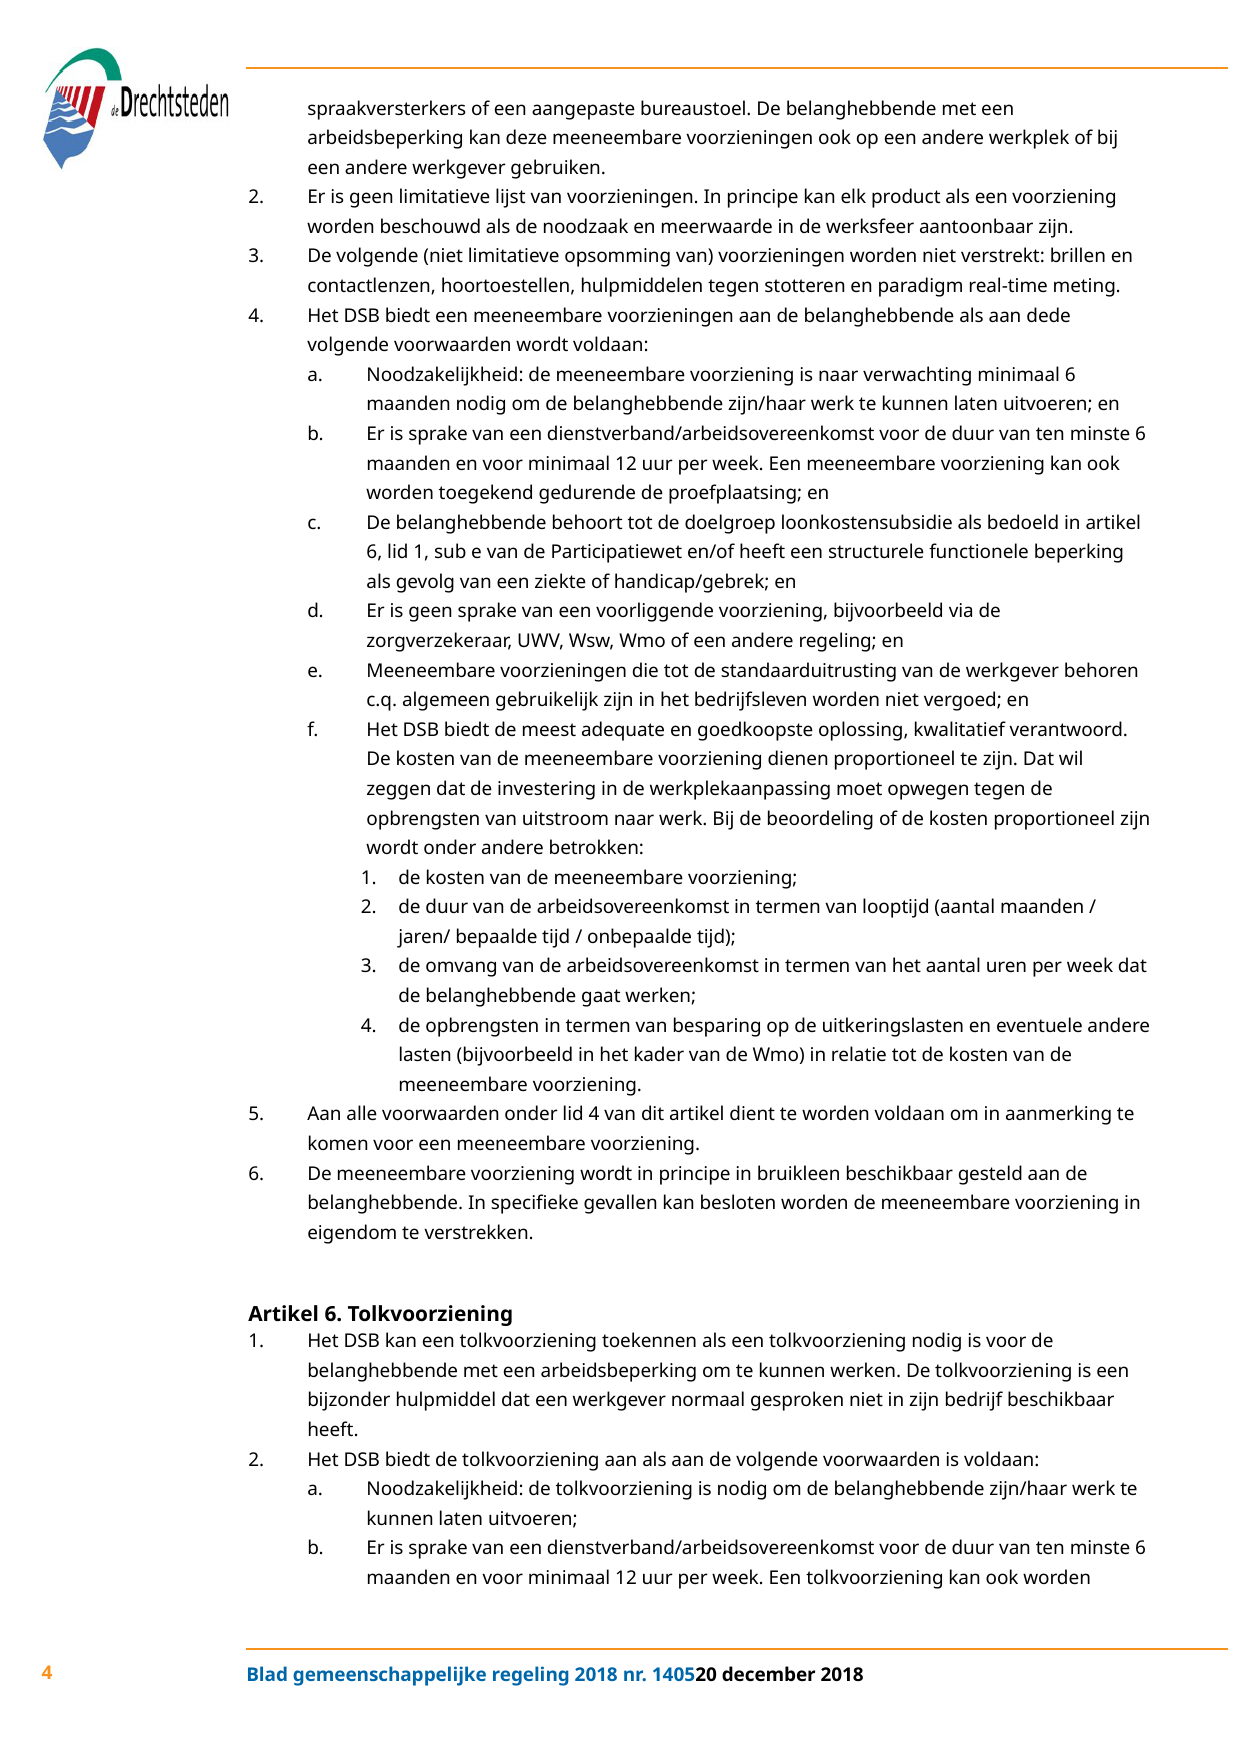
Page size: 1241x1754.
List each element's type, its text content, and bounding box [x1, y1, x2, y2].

list de duur van de arbeidsovereenkomst in termen van looptijd (aantal maanden / jaren/ bepaalde tijd / onbepaalde tijd); [361, 893, 1152, 949]
list De belanghebbende behoort tot de doelgroep loonkostensubsidie als bedoeld in artikel 6, lid 1, sub e van de Participatiewet en/of heeft een structurele functionele beperking als gevolg van een ziekte of handicap/gebrek; en [307, 509, 1152, 594]
text Artikel 6. Tolkvoorziening [248, 1299, 1152, 1327]
list De volgende (niet limitatieve opsomming van) voorzieningen worden niet verstrekt: brillen en contactlenzen, hoortoestellen, hulpmiddelen tegen stotteren en paradigm real-time meting. [248, 243, 1152, 298]
list De meeneembare voorziening wordt in principe in bruikleen beschikbaar gesteld aan de belanghebbende. In specifieke gevallen kan besloten worden de meeneembare voorziening in eigendom te verstrekken. [248, 1160, 1152, 1245]
list spraakversterkers of een aangepaste bureaustoel. De belanghebbende met een arbeidsbeperking kan deze meeneembare voorzieningen ook op een andere werkplek of bij een andere werkgever gebruiken. [248, 95, 1152, 180]
list de omvang van de arbeidsovereenkomst in termen van het aantal uren per week dat de belanghebbende gaat werken; [361, 953, 1152, 1008]
list Er is geen sprake van een voorliggende voorziening, bijvoorbeeld via de zorgverzekeraar, UWV, Wsw, Wmo of een andere regeling; en [307, 598, 1152, 653]
list Het DSB biedt de tolkvoorziening aan als aan de volgende voorwaarden is voldaan: [248, 1446, 1152, 1471]
list de kosten van de meeneembare voorziening; [361, 864, 1152, 890]
list Meeneembare voorzieningen die tot de standaarduitrusting van de werkgever behoren c.q. algemeen gebruikelijk zijn in het bedrijfsleven worden niet vergoed; en [307, 657, 1152, 712]
list Er is sprake van een dienstverband/arbeidsovereenkomst voor de duur van ten minste 6 maanden en voor minimaal 12 uur per week. Een meeneembare voorziening kan ook worden toegekend gedurende de proefplaatsing; en [307, 420, 1152, 505]
picture [41, 47, 231, 172]
list Noodzakelijkheid: de tolkvoorziening is nodig om de belanghebbende zijn/haar werk te kunnen laten uitvoeren; [307, 1475, 1152, 1531]
list Het DSB biedt de meest adequate en goedkoopste oplossing, kwalitatief verantwoord. De kosten van de meeneembare voorziening dienen proportioneel te zijn. Dat wil zeggen dat de investering in de werkplekaanpassing moet opwegen tegen de opbrengsten van uitstroom naar werk. Bij de beoordeling of de kosten proportioneel zijn wordt onder andere betrokken: [307, 716, 1152, 860]
list Het DSB kan een tolkvoorziening toekennen als een tolkvoorziening nodig is voor de belanghebbende met een arbeidsbeperking om te kunnen werken. De tolkvoorziening is een bijzonder hulpmiddel dat een werkgever normaal gesproken niet in zijn bedrijf beschikbaar heeft. [248, 1327, 1152, 1442]
list Er is sprake van een dienstverband/arbeidsovereenkomst voor de duur van ten minste 6 maanden en voor minimaal 12 uur per week. Een tolkvoorziening kan ook worden [307, 1534, 1152, 1590]
list Aan alle voorwaarden onder lid 4 van dit artikel dient te worden voldaan om in aanmerking te komen voor een meeneembare voorziening. [248, 1101, 1152, 1156]
list Noodzakelijkheid: de meeneembare voorziening is naar verwachting minimaal 6 maanden nodig om de belanghebbende zijn/haar werk te kunnen laten uitvoeren; en [307, 361, 1152, 416]
list Het DSB biedt een meeneembare voorzieningen aan de belanghebbende als aan dede volgende voorwaarden wordt voldaan: [248, 302, 1152, 357]
list Er is geen limitatieve lijst van voorzieningen. In principe kan elk product als een voorziening worden beschouwd als de noodzaak en meerwaarde in de werksfeer aantoonbaar zijn. [248, 183, 1152, 239]
list de opbrengsten in termen van besparing op de uitkeringslasten en eventuele andere lasten (bijvoorbeeld in het kader van de Wmo) in relatie tot de kosten van de meeneembare voorziening. [361, 1012, 1152, 1097]
